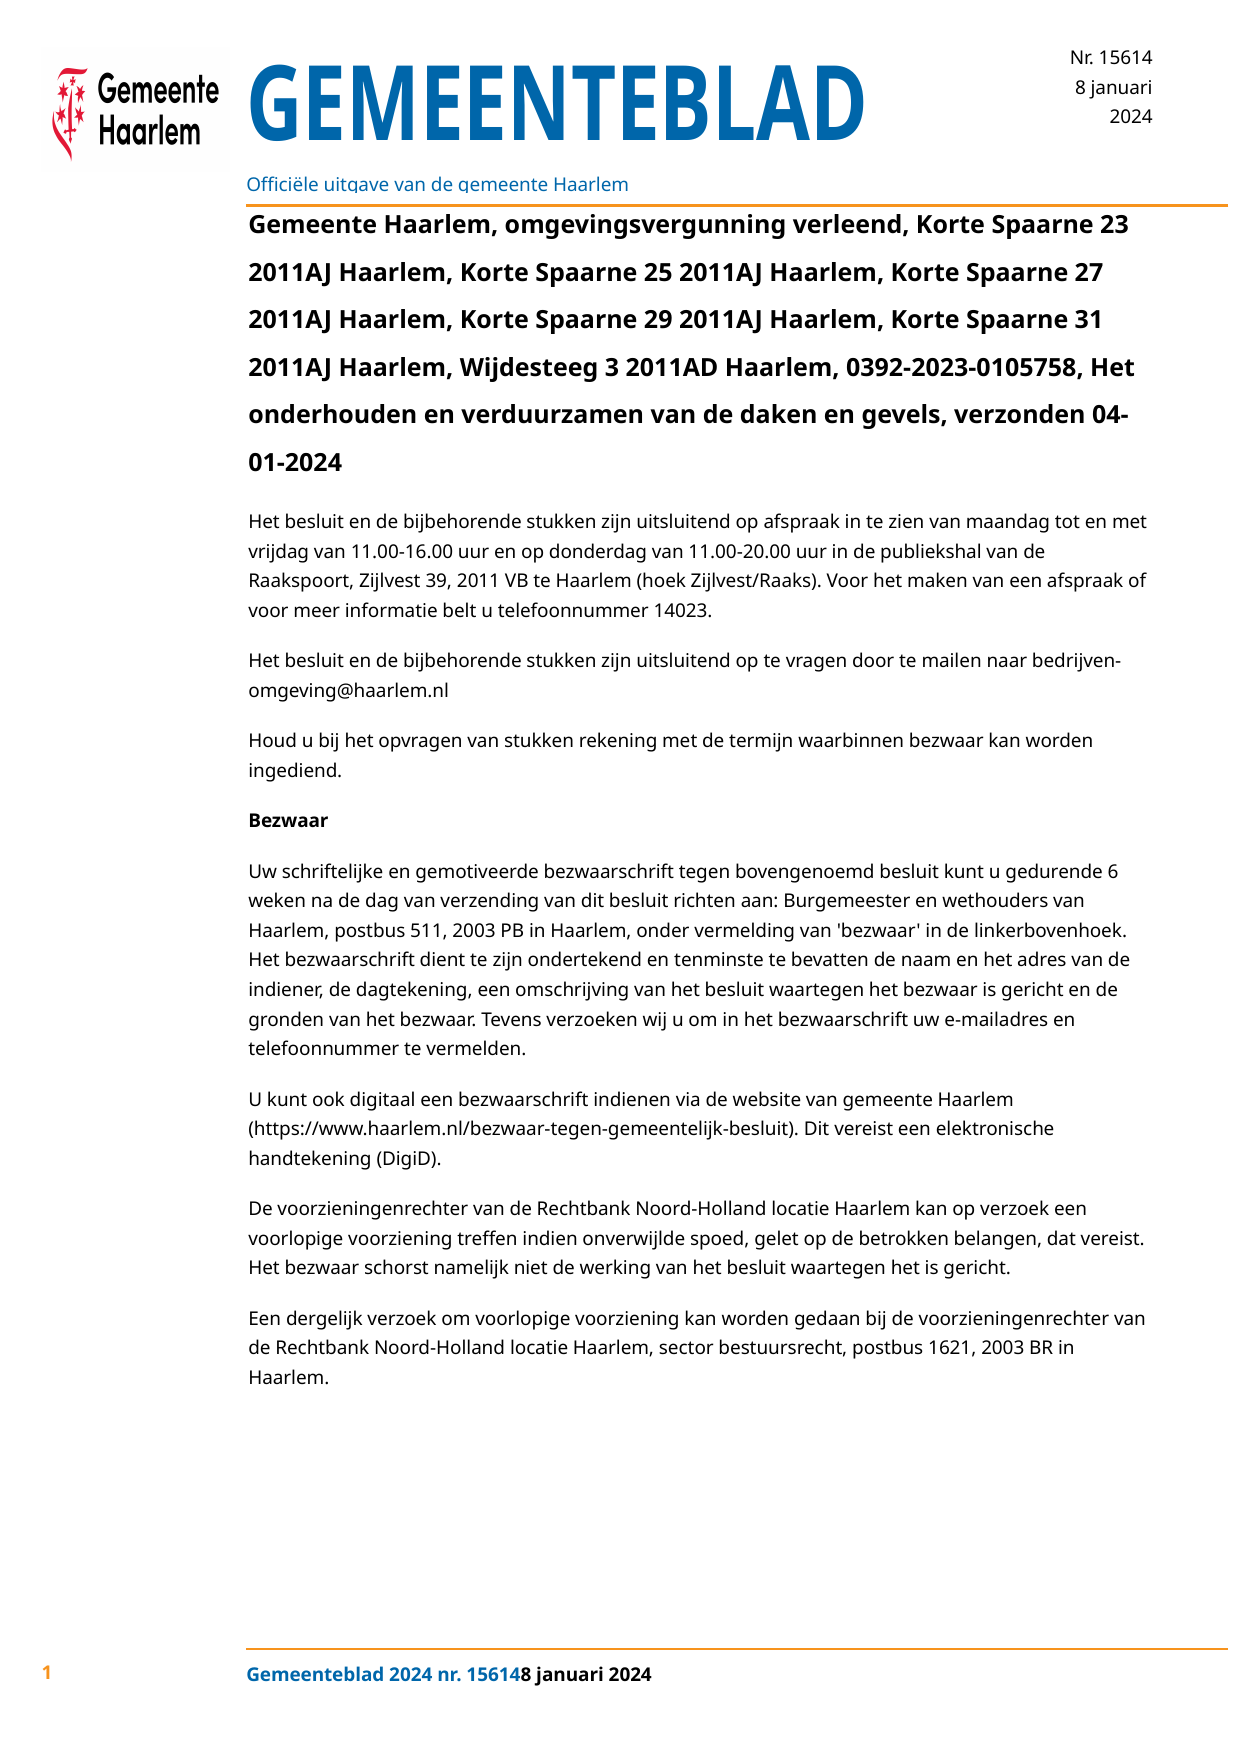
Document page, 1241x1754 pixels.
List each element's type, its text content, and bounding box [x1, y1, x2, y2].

text Bezwaar [248, 807, 1152, 833]
text Een dergelijk verzoek om voorlopige voorziening kan worden gedaan bij de voorzieningenrechter van de Rechtbank Noord-Holland locatie Haarlem, sector bestuursrecht, postbus 1621, 2003 BR in Haarlem. [248, 1305, 1152, 1390]
text Uw schriftelijke en gemotiveerde bezwaarschrift tegen bovengenoemd besluit kunt u gedurende 6 weken na de dag van verzending van dit besluit richten aan: Burgemeester en wethouders van Haarlem, postbus 511, 2003 PB in Haarlem, onder vermelding van 'bezwaar' in de linkerbovenhoek. Het bezwaarschrift dient te zijn ondertekend en tenminste te bevatten de naam en het adres van de indiener, de dagtekening, een omschrijving van het besluit waartegen het bezwaar is gericht en de gronden van het bezwaar. Tevens verzoeken wij u om in het bezwaarschrift uw e-mailadres en telefoonnummer te vermelden. [248, 858, 1152, 1061]
text Houd u bij het opvragen van stukken rekening met de termijn waarbinnen bezwaar kan worden ingediend. [248, 727, 1152, 783]
text U kunt ook digitaal een bezwaarschrift indienen via de website van gemeente Haarlem (https://www.haarlem.nl/bezwaar-tegen-gemeentelijk-besluit). Dit vereist een elektronische handtekening (DigiD). [248, 1086, 1152, 1171]
text Gemeente Haarlem, omgevingsvergunning verleend, Korte Spaarne 23 2011AJ Haarlem, Korte Spaarne 25 2011AJ Haarlem, Korte Spaarne 27 2011AJ Haarlem, Korte Spaarne 29 2011AJ Haarlem, Korte Spaarne 31 2011AJ Haarlem, Wijdesteeg 3 2011AD Haarlem, 0392-2023-0105758, Het onderhouden en verduurzamen van de daken en gevels, verzonden 04-01-2024 [248, 207, 1152, 479]
text Het besluit en de bijbehorende stukken zijn uitsluitend op afspraak in te zien van maandag tot en met vrijdag van 11.00-16.00 uur en op donderdag van 11.00-20.00 uur in de publiekshal van de Raakspoort, Zijlvest 39, 2011 VB te Haarlem (hoek Zijlvest/Raaks). Voor het maken van een afspraak of voor meer informatie belt u telefoonnummer 14023. [248, 508, 1152, 623]
picture [41, 47, 231, 172]
text Het besluit en de bijbehorende stukken zijn uitsluitend op te vragen door te mailen naar bedrijven-omgeving@haarlem.nl [248, 647, 1152, 703]
text De voorzieningenrechter van de Rechtbank Noord-Holland locatie Haarlem kan op verzoek een voorlopige voorziening treffen indien onverwijlde spoed, gelet op de betrokken belangen, dat vereist. Het bezwaar schorst namelijk niet de werking van het besluit waartegen het is gericht. [248, 1195, 1152, 1280]
